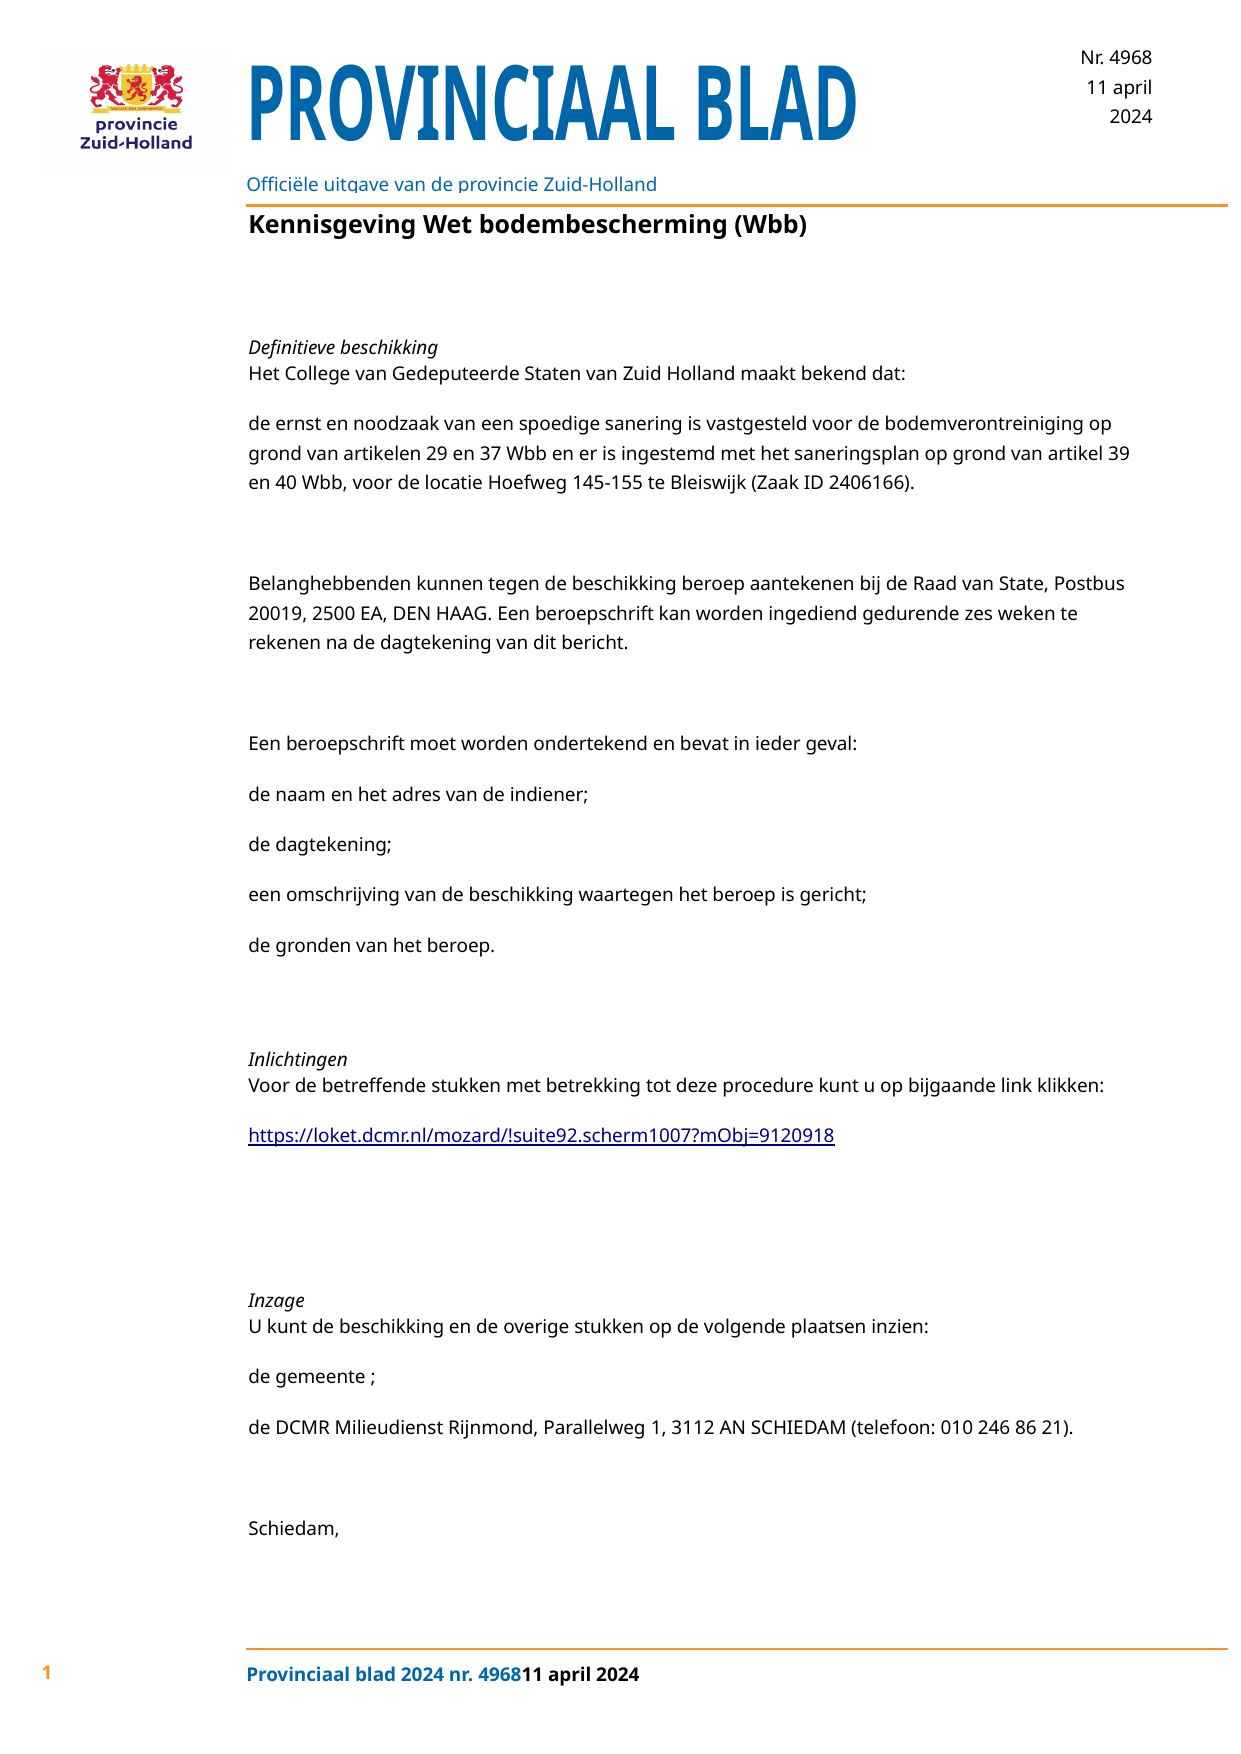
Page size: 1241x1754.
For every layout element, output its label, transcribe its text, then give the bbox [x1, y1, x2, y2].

text https://loket.dcmr.nl/mozard/!suite92.scherm1007?mObj=9120918 [248, 1123, 1152, 1148]
text de DCMR Milieudienst Rijnmond, Parallelweg 1, 3112 AN SCHIEDAM (telefoon: 010 246 86 21). [248, 1414, 1152, 1440]
text Schiedam, [248, 1515, 1152, 1541]
text de gemeente ; [248, 1363, 1152, 1389]
text Inlichtingen [248, 1046, 1152, 1072]
text Het College van Gedeputeerde Staten van Zuid Holland maakt bekend dat: [248, 360, 1152, 386]
text Kennisgeving Wet bodembescherming (Wbb) [248, 207, 1152, 241]
text Een beroepschrift moet worden ondertekend en bevat in ieder geval: [248, 730, 1152, 756]
picture [41, 47, 231, 172]
text de gronden van het beroep. [248, 932, 1152, 958]
text Belanghebbenden kunnen tegen de beschikking beroep aantekenen bij de Raad van State, Postbus 20019, 2500 EA, DEN HAAG. Een beroepschrift kan worden ingediend gedurende zes weken te rekenen na de dagtekening van dit bericht. [248, 570, 1152, 655]
text Voor de betreffende stukken met betrekking tot deze procedure kunt u op bijgaande link klikken: [248, 1072, 1152, 1098]
text U kunt de beschikking en de overige stukken op de volgende plaatsen inzien: [248, 1313, 1152, 1339]
text Definitieve beschikking [248, 334, 1152, 360]
text Inzage [248, 1287, 1152, 1313]
text de naam en het adres van de indiener; [248, 781, 1152, 807]
text een omschrijving van de beschikking waartegen het beroep is gericht; [248, 882, 1152, 907]
text de ernst en noodzaak van een spoedige sanering is vastgesteld voor de bodemverontreiniging op grond van artikelen 29 en 37 Wbb en er is ingestemd met het saneringsplan op grond van artikel 39 en 40 Wbb, voor de locatie Hoefweg 145-155 te Bleiswijk (Zaak ID 2406166). [248, 410, 1152, 495]
text de dagtekening; [248, 831, 1152, 857]
